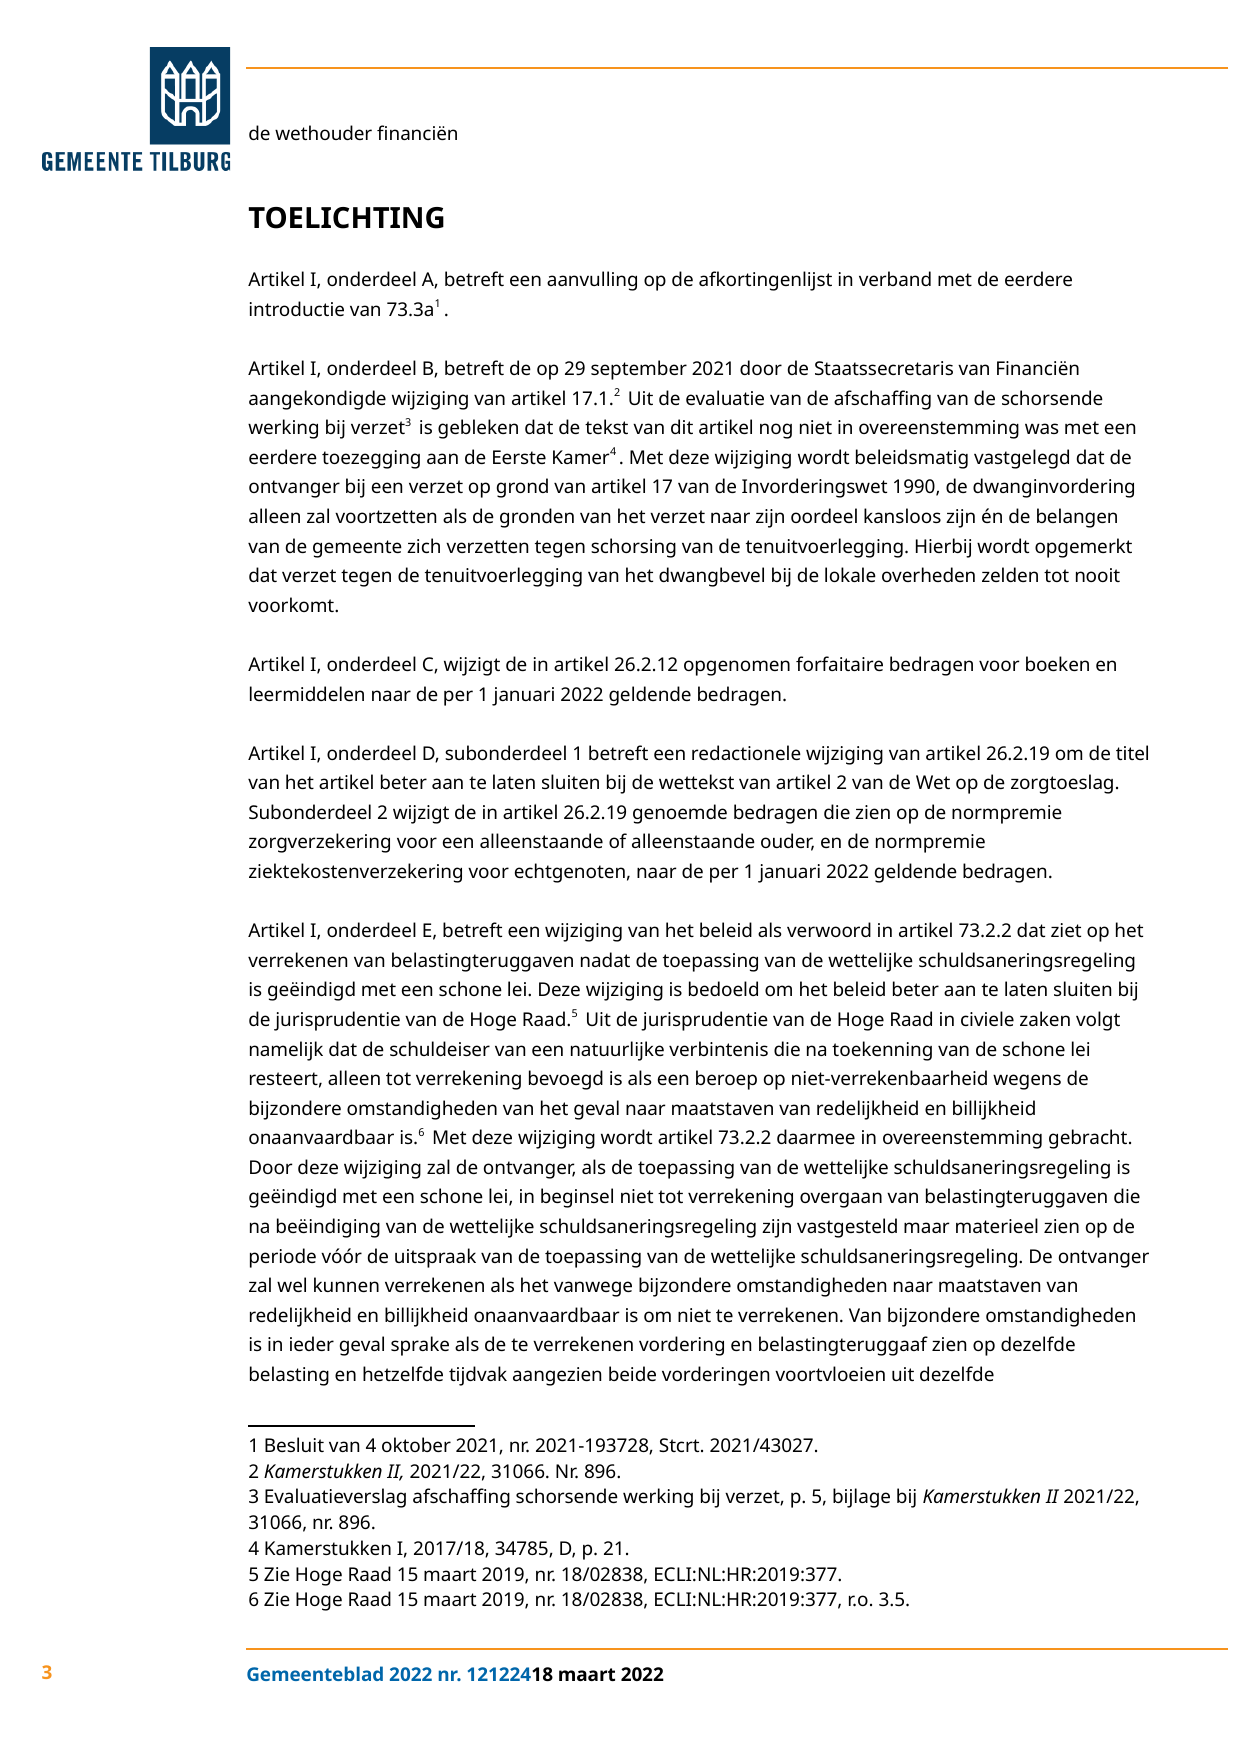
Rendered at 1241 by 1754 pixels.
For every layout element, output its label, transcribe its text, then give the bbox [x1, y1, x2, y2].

text Kamerstukken II, 2021/22, 31066. Nr. 896. [248, 1458, 1152, 1483]
text Kamerstukken I, 2017/18, 34785, D, p. 21. [248, 1535, 1152, 1561]
text Artikel I, onderdeel D, subonderdeel 1 betreft een redactionele wijziging van artikel 26.2.19 om de titel van het artikel beter aan te laten sluiten bij de wettekst van artikel 2 van de Wet op de zorgtoeslag. Subonderdeel 2 wijzigt de in artikel 26.2.19 genoemde bedragen die zien op de normpremie zorgverzekering voor een alleenstaande of alleenstaande ouder, en de normpremie ziektekostenverzekering voor echtgenoten, naar de per 1 januari 2022 geldende bedragen. [248, 740, 1152, 884]
text Zie Hoge Raad 15 maart 2019, nr. 18/02838, ECLI:NL:HR:2019:377. [248, 1561, 1152, 1586]
text Artikel I, onderdeel B, betreft de op 29 september 2021 door de Staatssecretaris van Financiën aangekondigde wijziging van artikel 17.1. Uit de evaluatie van de afschaffing van de schorsende werking bij verzet is gebleken dat de tekst van dit artikel nog niet in overeenstemming was met een eerdere toezegging aan de Eerste Kamer. Met deze wijziging wordt beleidsmatig vastgelegd dat de ontvanger bij een verzet op grond van artikel 17 van de Invorderingswet 1990, de dwanginvordering alleen zal voortzetten als de gronden van het verzet naar zijn oordeel kansloos zijn én de belangen van de gemeente zich verzetten tegen schorsing van de tenuitvoerlegging. Hierbij wordt opgemerkt dat verzet tegen de tenuitvoerlegging van het dwangbevel bij de lokale overheden zelden tot nooit voorkomt. [248, 355, 1152, 618]
text de wethouder financiën [248, 121, 1152, 146]
text Besluit van 4 oktober 2021, nr. 2021-193728, Stcrt. 2021/43027. [248, 1432, 1152, 1458]
text TOELICHTING [248, 198, 1152, 237]
text Zie Hoge Raad 15 maart 2019, nr. 18/02838, ECLI:NL:HR:2019:377, r.o. 3.5. [248, 1586, 1152, 1612]
text Artikel I, onderdeel C, wijzigt de in artikel 26.2.12 opgenomen forfaitaire bedragen voor boeken en leermiddelen naar de per 1 januari 2022 geldende bedragen. [248, 651, 1152, 706]
picture [41, 47, 231, 172]
text Artikel I, onderdeel A, betreft een aanvulling op de afkortingenlijst in verband met de eerdere introductie van 73.3a. [248, 267, 1152, 322]
text Artikel I, onderdeel E, betreft een wijziging van het beleid als verwoord in artikel 73.2.2 dat ziet op het verrekenen van belastingteruggaven nadat de toepassing van de wettelijke schuldsaneringsregeling is geëindigd met een schone lei. Deze wijziging is bedoeld om het beleid beter aan te laten sluiten bij de jurisprudentie van de Hoge Raad. Uit de jurisprudentie van de Hoge Raad in civiele zaken volgt namelijk dat de schuldeiser van een natuurlijke verbintenis die na toekenning van de schone lei resteert, alleen tot verrekening bevoegd is als een beroep op niet-verrekenbaarheid wegens de bijzondere omstandigheden van het geval naar maatstaven van redelijkheid en billijkheid onaanvaardbaar is. Met deze wijziging wordt artikel 73.2.2 daarmee in overeenstemming gebracht. Door deze wijziging zal de ontvanger, als de toepassing van de wettelijke schuldsaneringsregeling is geëindigd met een schone lei, in beginsel niet tot verrekening overgaan van belastingteruggaven die na beëindiging van de wettelijke schuldsaneringsregeling zijn vastgesteld maar materieel zien op de periode vóór de uitspraak van de toepassing van de wettelijke schuldsaneringsregeling. De ontvanger zal wel kunnen verrekenen als het vanwege bijzondere omstandigheden naar maatstaven van redelijkheid en billijkheid onaanvaardbaar is om niet te verrekenen. Van bijzondere omstandigheden is in ieder geval sprake als de te verrekenen vordering en belastingteruggaaf zien op dezelfde belasting en hetzelfde tijdvak aangezien beide vorderingen voortvloeien uit dezelfde [248, 917, 1152, 1387]
text Evaluatieverslag afschaffing schorsende werking bij verzet, p. 5, bijlage bij Kamerstukken II 2021/22, 31066, nr. 896. [248, 1483, 1152, 1535]
